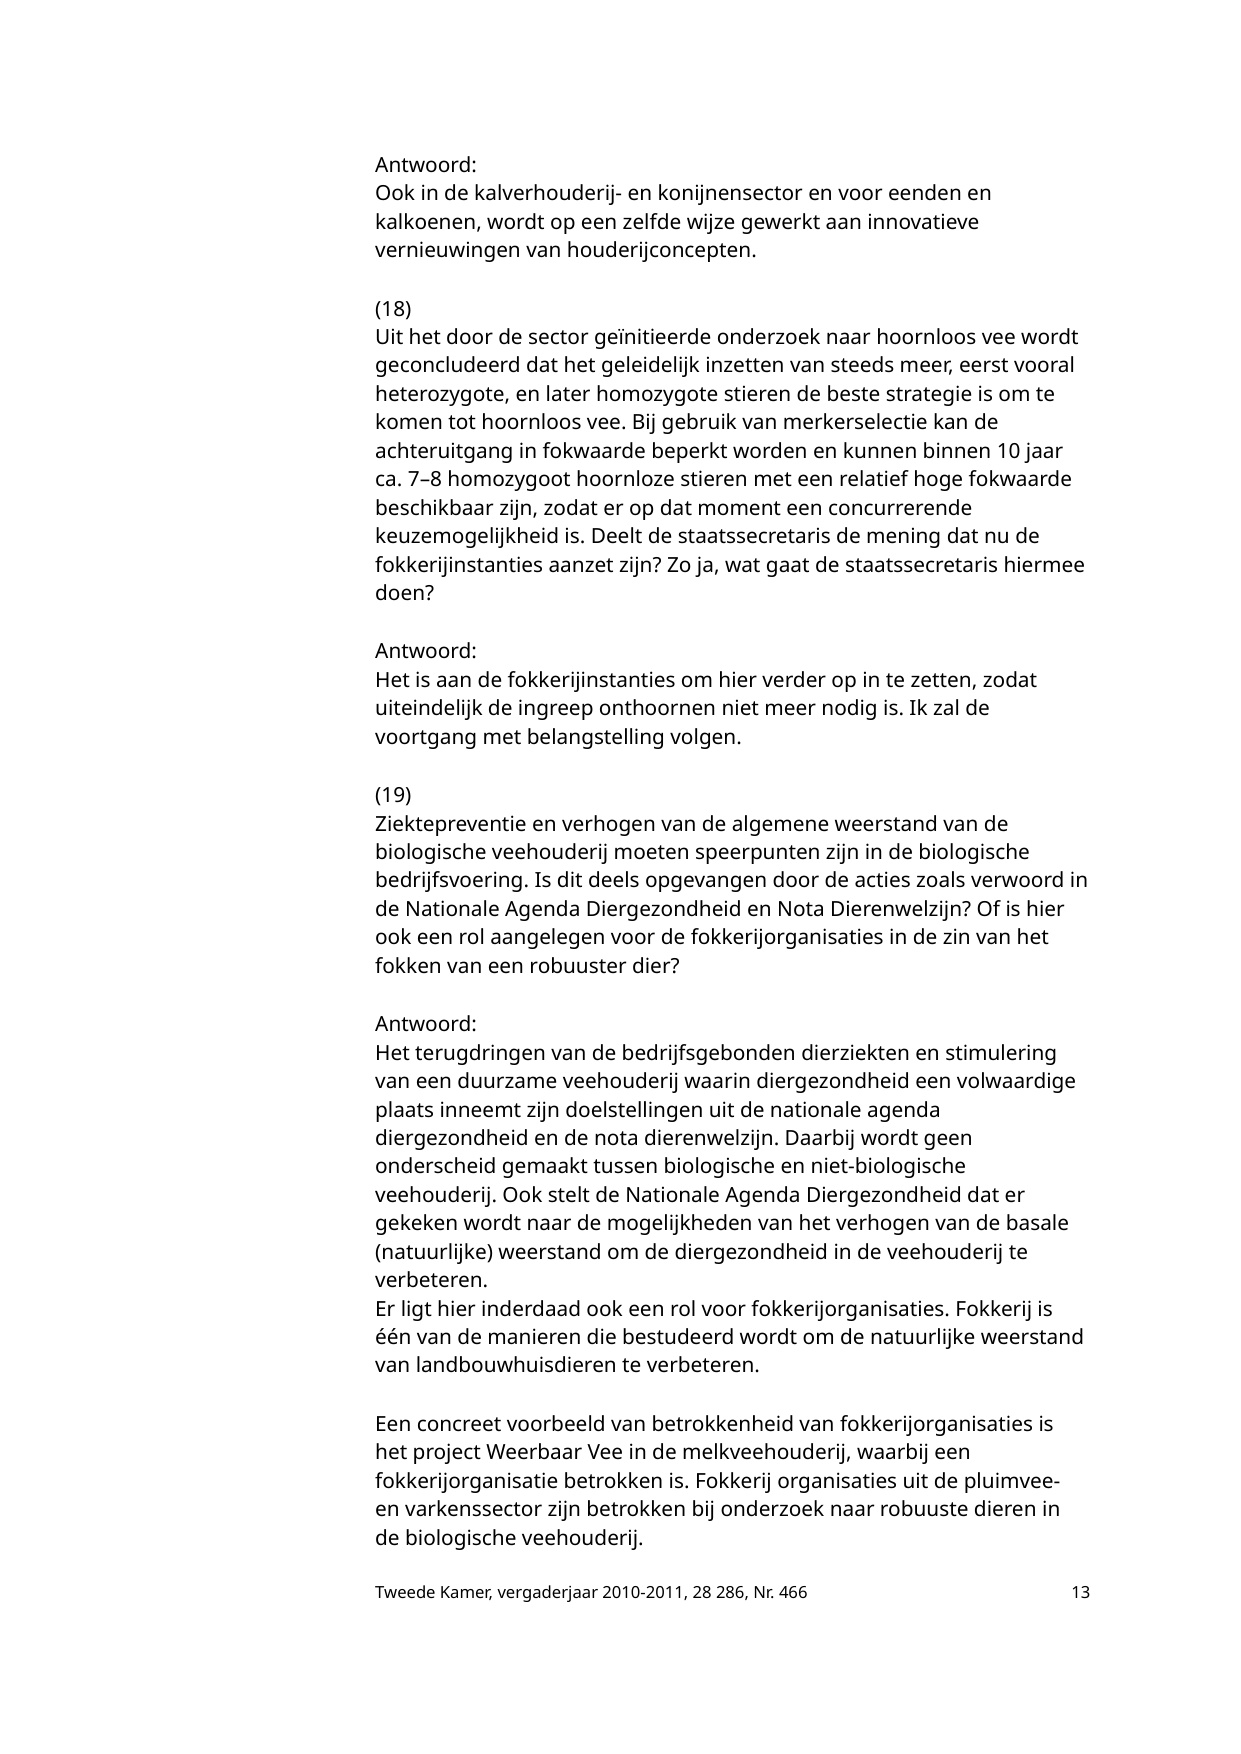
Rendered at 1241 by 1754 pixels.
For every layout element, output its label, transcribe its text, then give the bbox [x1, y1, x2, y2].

text Antwoord: [375, 1009, 1090, 1038]
text Het terugdringen van de bedrijfsgebonden dierziekten en stimulering van een duurzame veehouderij waarin diergezondheid een volwaardige plaats inneemt zijn doelstellingen uit de nationale agenda diergezondheid en de nota dierenwelzijn. Daarbij wordt geen onderscheid gemaakt tussen biologische en niet-biologische veehouderij. Ook stelt de Nationale Agenda Diergezondheid dat er gekeken wordt naar de mogelijkheden van het verhogen van de basale (natuurlijke) weerstand om de diergezondheid in de veehouderij te verbeteren. [375, 1038, 1090, 1294]
text Er ligt hier inderdaad ook een rol voor fokkerijorganisaties. Fokkerij is één van de manieren die bestudeerd wordt om de natuurlijke weerstand van landbouwhuisdieren te verbeteren. [375, 1294, 1090, 1379]
text Uit het door de sector geïnitieerde onderzoek naar hoornloos vee wordt geconcludeerd dat het geleidelijk inzetten van steeds meer, eerst vooral heterozygote, en later homozygote stieren de beste strategie is om te komen tot hoornloos vee. Bij gebruik van merkerselectie kan de achteruitgang in fokwaarde beperkt worden en kunnen binnen 10 jaar ca. 7–8 homozygoot hoornloze stieren met een relatief hoge fokwaarde beschikbaar zijn, zodat er op dat moment een concurrerende keuzemogelijkheid is. Deelt de staatssecretaris de mening dat nu de fokkerijinstanties aanzet zijn? Zo ja, wat gaat de staatssecretaris hiermee doen? [375, 322, 1090, 607]
text Ook in de kalverhouderij- en konijnensector en voor eenden en kalkoenen, wordt op een zelfde wijze gewerkt aan innovatieve vernieuwingen van houderijconcepten. [375, 178, 1090, 264]
text Het is aan de fokkerijinstanties om hier verder op in te zetten, zodat uiteindelijk de ingreep onthoornen niet meer nodig is. Ik zal de voortgang met belangstelling volgen. [375, 665, 1090, 750]
text Antwoord: [375, 150, 1090, 178]
text (18) [375, 294, 1090, 322]
text Ziektepreventie en verhogen van de algemene weerstand van de biologische veehouderij moeten speerpunten zijn in de biologische bedrijfsvoering. Is dit deels opgevangen door de acties zoals verwoord in de Nationale Agenda Diergezondheid en Nota Dierenwelzijn? Of is hier ook een rol aangelegen voor de fokkerijorganisaties in de zin van het fokken van een robuuster dier? [375, 809, 1090, 979]
text Antwoord: [375, 637, 1090, 665]
text Een concreet voorbeeld van betrokkenheid van fokkerijorganisaties is het project Weerbaar Vee in de melkveehouderij, waarbij een fokkerijorganisatie betrokken is. Fokkerij organisaties uit de pluimvee- en varkenssector zijn betrokken bij onderzoek naar robuuste dieren in de biologische veehouderij. [375, 1409, 1090, 1551]
text (19) [375, 780, 1090, 809]
